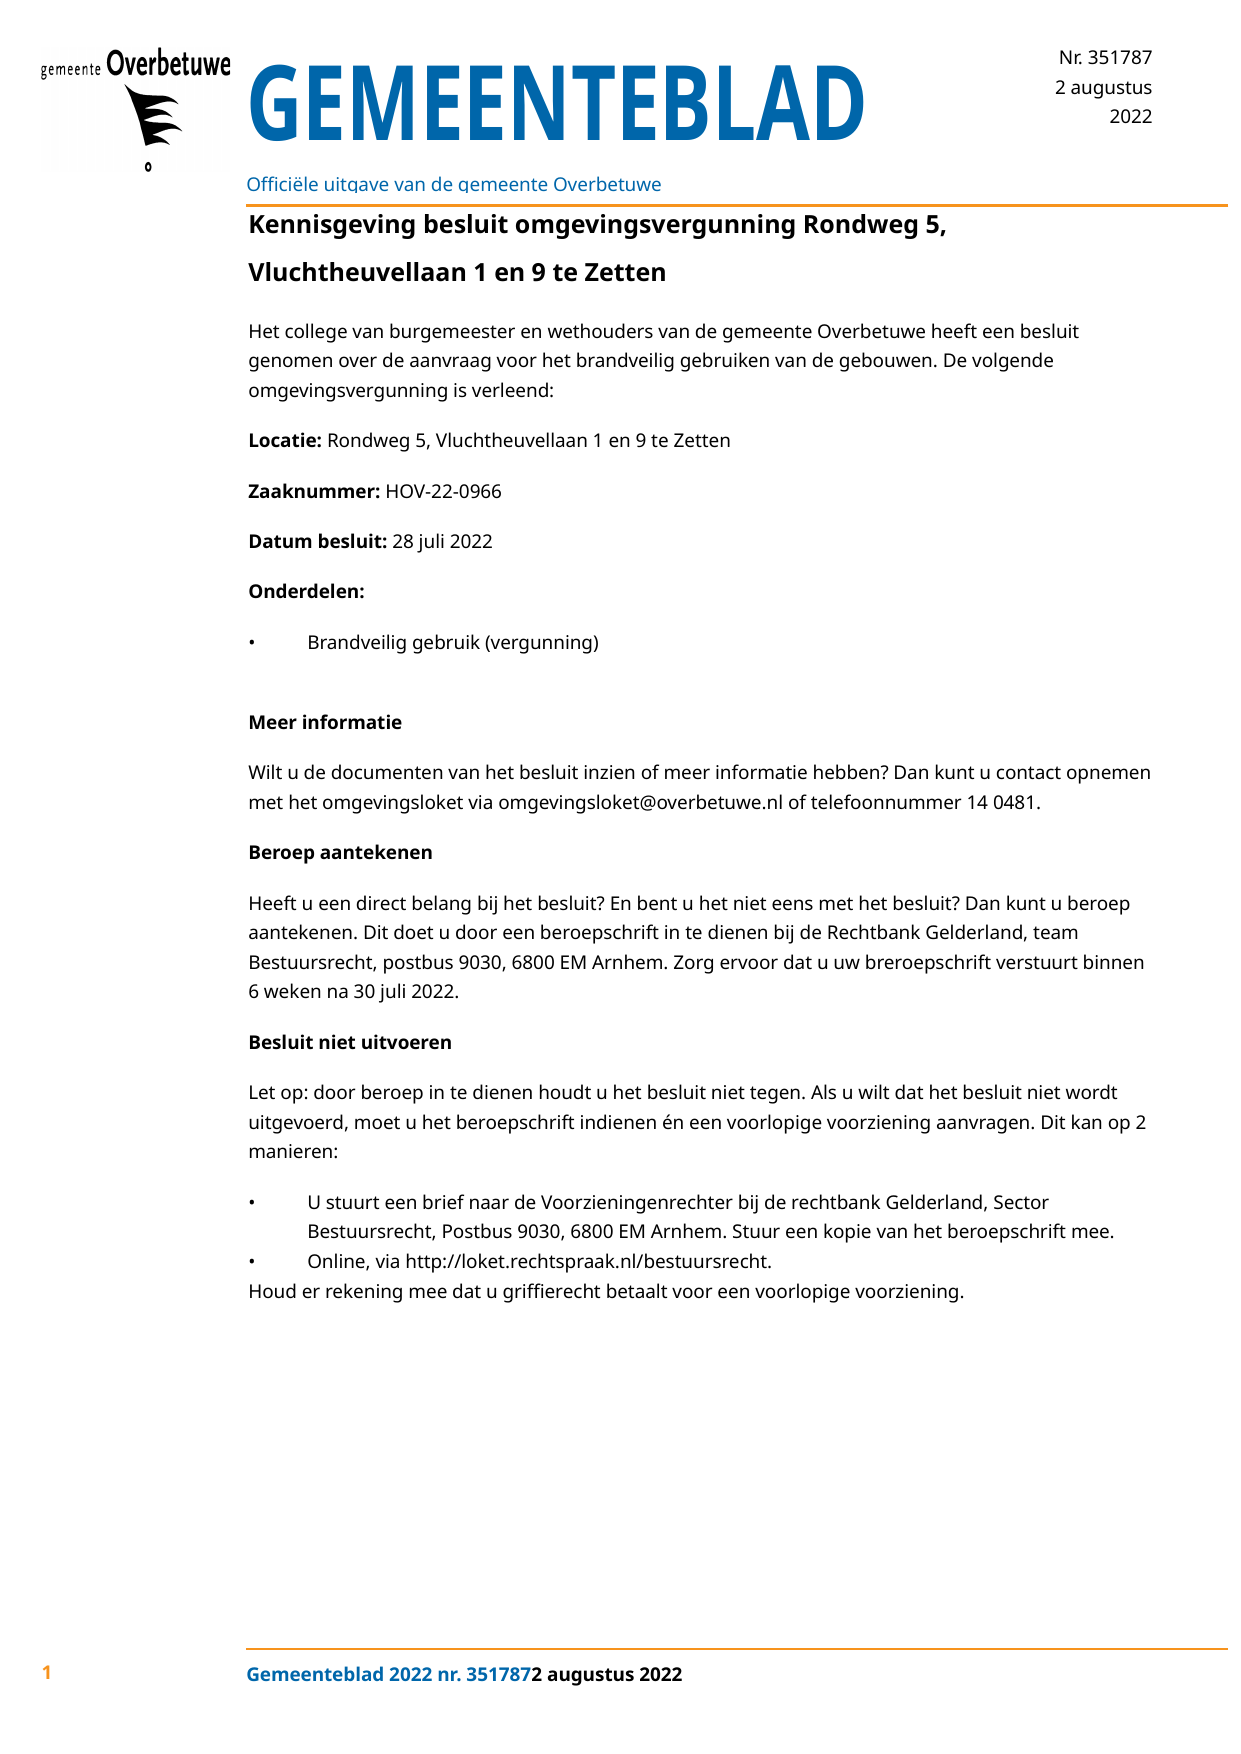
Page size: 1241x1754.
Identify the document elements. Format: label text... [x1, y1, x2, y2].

list Online, via http://loket.rechtspraak.nl/bestuursrecht. [248, 1248, 1152, 1274]
text Heeft u een direct belang bij het besluit? En bent u het niet eens met het besluit? Dan kunt u beroep aantekenen. Dit doet u door een beroepschrift in te dienen bij de Rechtbank Gelderland, team Bestuursrecht, postbus 9030, 6800 EM Arnhem. Zorg ervoor dat u uw breroepschrift verstuurt binnen 6 weken na 30 juli 2022. [248, 890, 1152, 1004]
text Meer informatie [248, 709, 1152, 735]
text Let op: door beroep in te dienen houdt u het besluit niet tegen. Als u wilt dat het besluit niet wordt uitgevoerd, moet u het beroepschrift indienen én een voorlopige voorziening aanvragen. Dit kan op 2 manieren: [248, 1079, 1152, 1164]
text Beroep aantekenen [248, 839, 1152, 865]
list U stuurt een brief naar de Voorzieningenrechter bij de rechtbank Gelderland, Sector Bestuursrecht, Postbus 9030, 6800 EM Arnhem. Stuur een kopie van het beroepschrift mee. [248, 1189, 1152, 1244]
list Brandveilig gebruik (vergunning) [248, 629, 1152, 655]
text Datum besluit: 28 juli 2022 [248, 528, 1152, 554]
text Kennisgeving besluit omgevingsvergunning Rondweg 5, Vluchtheuvellaan 1 en 9 te Zetten [248, 207, 1152, 288]
text Wilt u de documenten van het besluit inzien of meer informatie hebben? Dan kunt u contact opnemen met het omgevingsloket via omgevingsloket@overbetuwe.nl of telefoonnummer 14 0481. [248, 759, 1152, 815]
text Houd er rekening mee dat u griffierecht betaalt voor een voorlopige voorziening. [248, 1278, 1152, 1304]
text Onderdelen: [248, 579, 1152, 604]
text Het college van burgemeester en wethouders van de gemeente Overbetuwe heeft een besluit genomen over de aanvraag voor het brandveilig gebruiken van de gebouwen. De volgende omgevingsvergunning is verleend: [248, 318, 1152, 403]
picture [41, 47, 231, 172]
text Zaaknummer: HOV-22-0966 [248, 478, 1152, 504]
text Locatie: Rondweg 5, Vluchtheuvellaan 1 en 9 te Zetten [248, 427, 1152, 453]
text Besluit niet uitvoeren [248, 1029, 1152, 1055]
